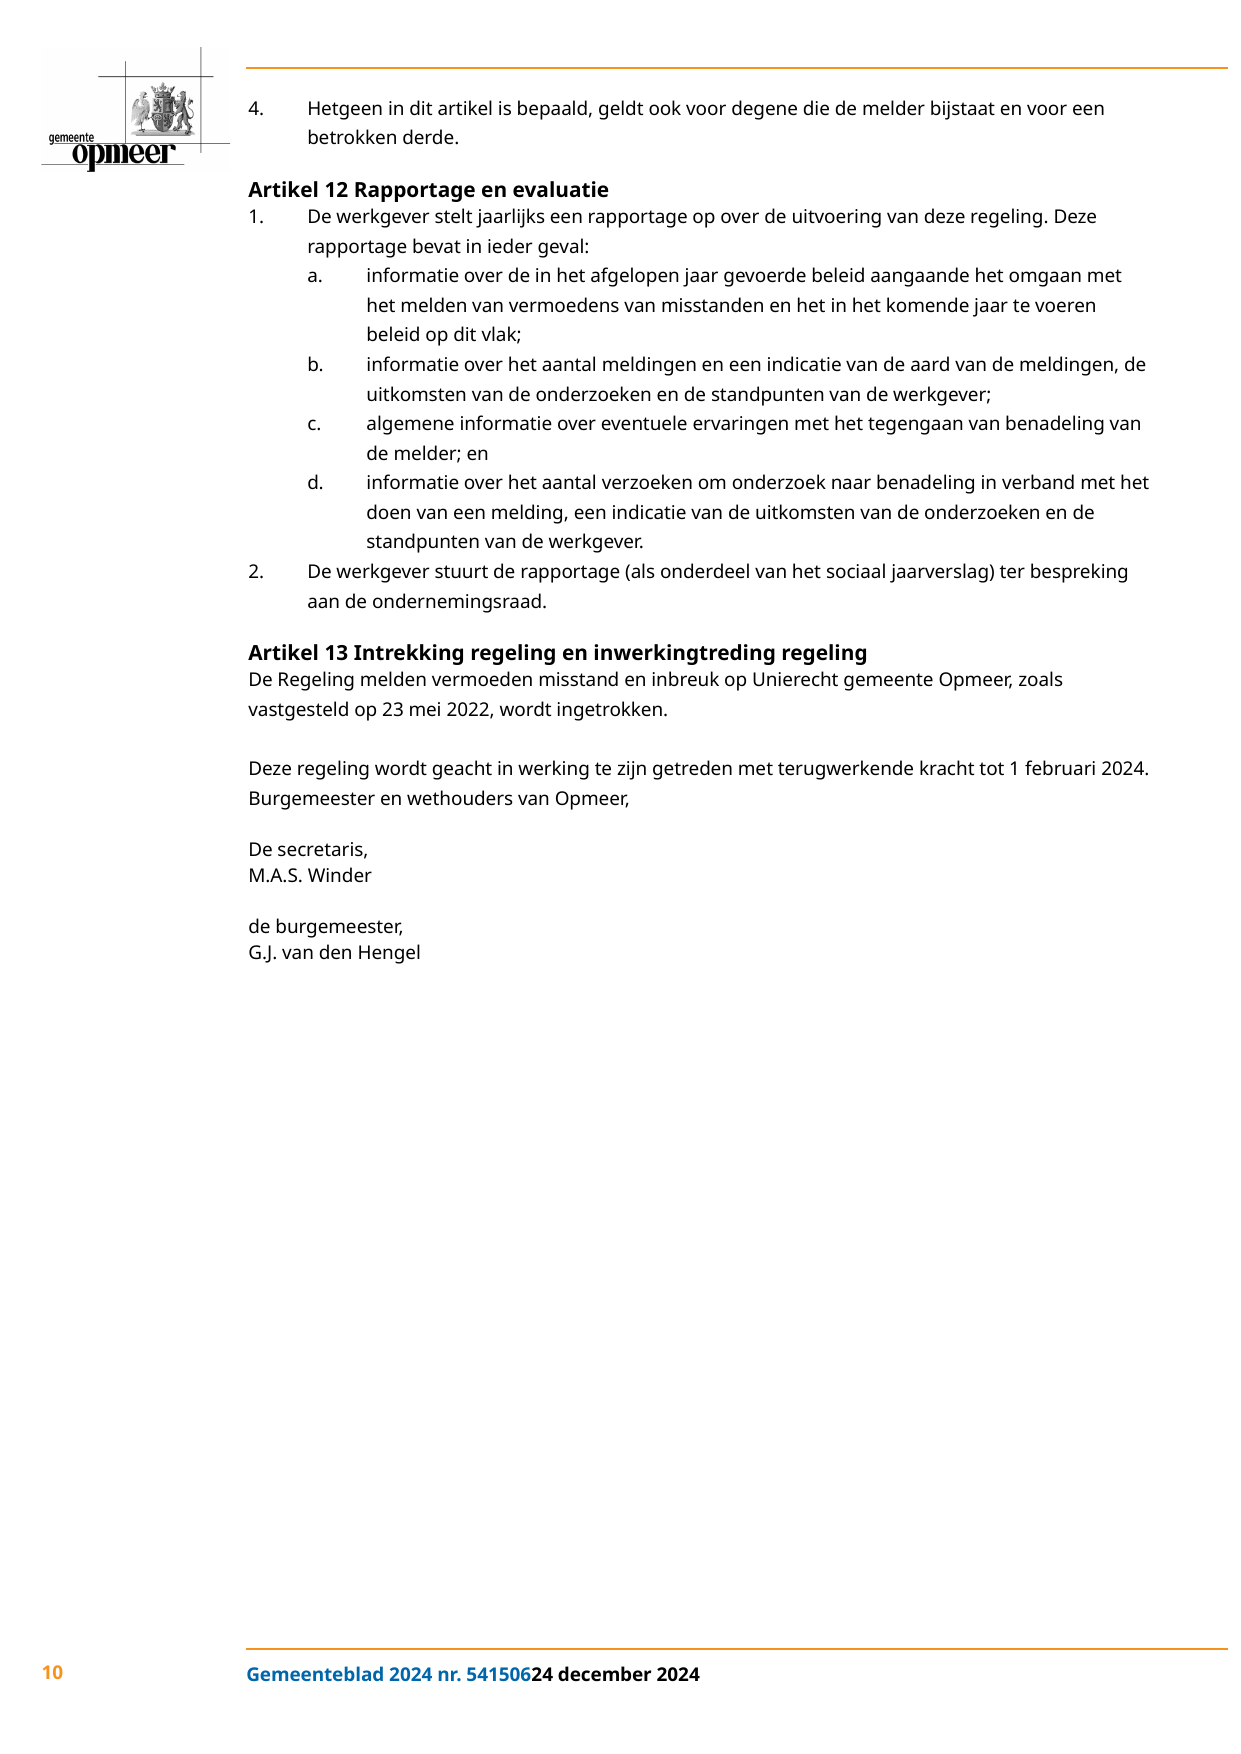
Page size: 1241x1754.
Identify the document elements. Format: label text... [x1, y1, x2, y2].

list algemene informatie over eventuele ervaringen met het tegengaan van benadeling van de melder; en [307, 410, 1152, 466]
text Artikel 12 Rapportage en evaluatie [248, 175, 1152, 203]
text M.A.S. Winder [248, 862, 1152, 888]
text Artikel 13 Intrekking regeling en inwerkingtreding regeling [248, 638, 1152, 667]
text Burgemeester en wethouders van Opmeer, [248, 785, 1152, 811]
text de burgemeester, [248, 914, 1152, 939]
text Deze regeling wordt geacht in werking te zijn getreden met terugwerkende kracht tot 1 februari 2024. [248, 755, 1152, 781]
list Hetgeen in dit artikel is bepaald, geldt ook voor degene die de melder bijstaat en voor een betrokken derde. [248, 95, 1152, 150]
text G.J. van den Hengel [248, 939, 1152, 965]
list informatie over het aantal verzoeken om onderzoek naar benadeling in verband met het doen van een melding, een indicatie van de uitkomsten van de onderzoeken en de standpunten van de werkgever. [307, 469, 1152, 554]
picture [41, 47, 231, 172]
list informatie over de in het afgelopen jaar gevoerde beleid aangaande het omgaan met het melden van vermoedens van misstanden en het in het komende jaar te voeren beleid op dit vlak; [307, 262, 1152, 347]
text De Regeling melden vermoeden misstand en inbreuk op Unierecht gemeente Opmeer, zoals vastgesteld op 23 mei 2022, wordt ingetrokken. [248, 667, 1152, 722]
list informatie over het aantal meldingen en een indicatie van de aard van de meldingen, de uitkomsten van de onderzoeken en de standpunten van de werkgever; [307, 351, 1152, 406]
list De werkgever stuurt de rapportage (als onderdeel van het sociaal jaarverslag) ter bespreking aan de ondernemingsraad. [248, 558, 1152, 613]
list De werkgever stelt jaarlijks een rapportage op over de uitvoering van deze regeling. Deze rapportage bevat in ieder geval: [248, 203, 1152, 258]
text De secretaris, [248, 836, 1152, 862]
